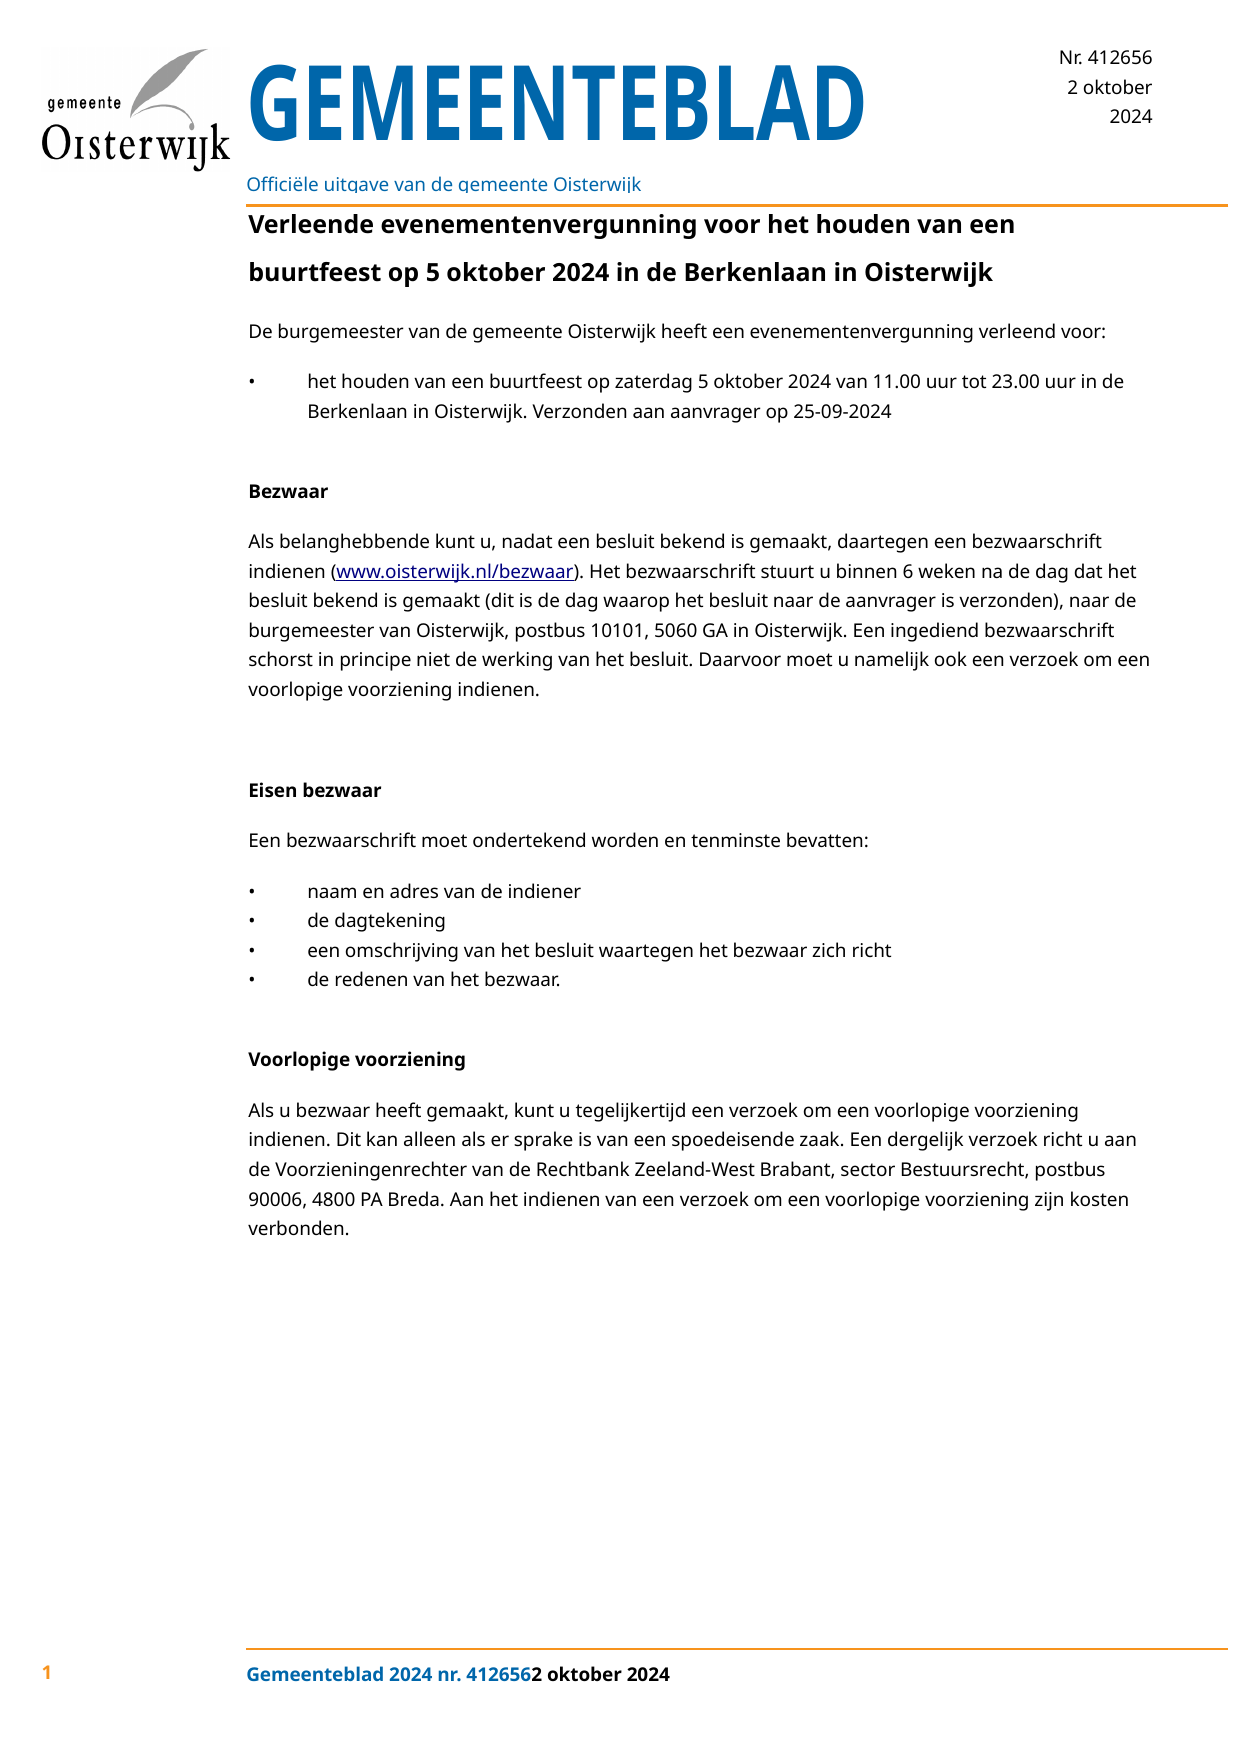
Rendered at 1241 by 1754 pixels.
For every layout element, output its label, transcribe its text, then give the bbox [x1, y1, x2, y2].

text Een bezwaarschrift moet ondertekend worden en tenminste bevatten: [248, 827, 1152, 853]
text Bezwaar [248, 478, 1152, 504]
list de dagtekening [248, 907, 1152, 933]
text De burgemeester van de gemeente Oisterwijk heeft een evenementenvergunning verleend voor: [248, 318, 1152, 344]
text Als belanghebbende kunt u, nadat een besluit bekend is gemaakt, daartegen een bezwaarschrift indienen (www.oisterwijk.nl/bezwaar). Het bezwaarschrift stuurt u binnen 6 weken na de dag dat het besluit bekend is gemaakt (dit is de dag waarop het besluit naar de aanvrager is verzonden), naar de burgemeester van Oisterwijk, postbus 10101, 5060 GA in Oisterwijk. Een ingediend bezwaarschrift schorst in principe niet de werking van het besluit. Daarvoor moet u namelijk ook een verzoek om een voorlopige voorziening indienen. [248, 528, 1152, 702]
list het houden van een buurtfeest op zaterdag 5 oktober 2024 van 11.00 uur tot 23.00 uur in de Berkenlaan in Oisterwijk. Verzonden aan aanvrager op 25-09-2024 [248, 368, 1152, 424]
text Voorlopige voorziening [248, 1047, 1152, 1072]
list de redenen van het bezwaar. [248, 967, 1152, 992]
text Verleende evenementenvergunning voor het houden van een buurtfeest op 5 oktober 2024 in de Berkenlaan in Oisterwijk [248, 207, 1152, 288]
text Eisen bezwaar [248, 777, 1152, 803]
picture [41, 47, 231, 172]
text Als u bezwaar heeft gemaakt, kunt u tegelijkertijd een verzoek om een voorlopige voorziening indienen. Dit kan alleen als er sprake is van een spoedeisende zaak. Een dergelijk verzoek richt u aan de Voorzieningenrechter van de Rechtbank Zeeland-West Brabant, sector Bestuursrecht, postbus 90006, 4800 PA Breda. Aan het indienen van een verzoek om een voorlopige voorziening zijn kosten verbonden. [248, 1097, 1152, 1241]
list een omschrijving van het besluit waartegen het bezwaar zich richt [248, 937, 1152, 963]
list naam en adres van de indiener [248, 878, 1152, 904]
